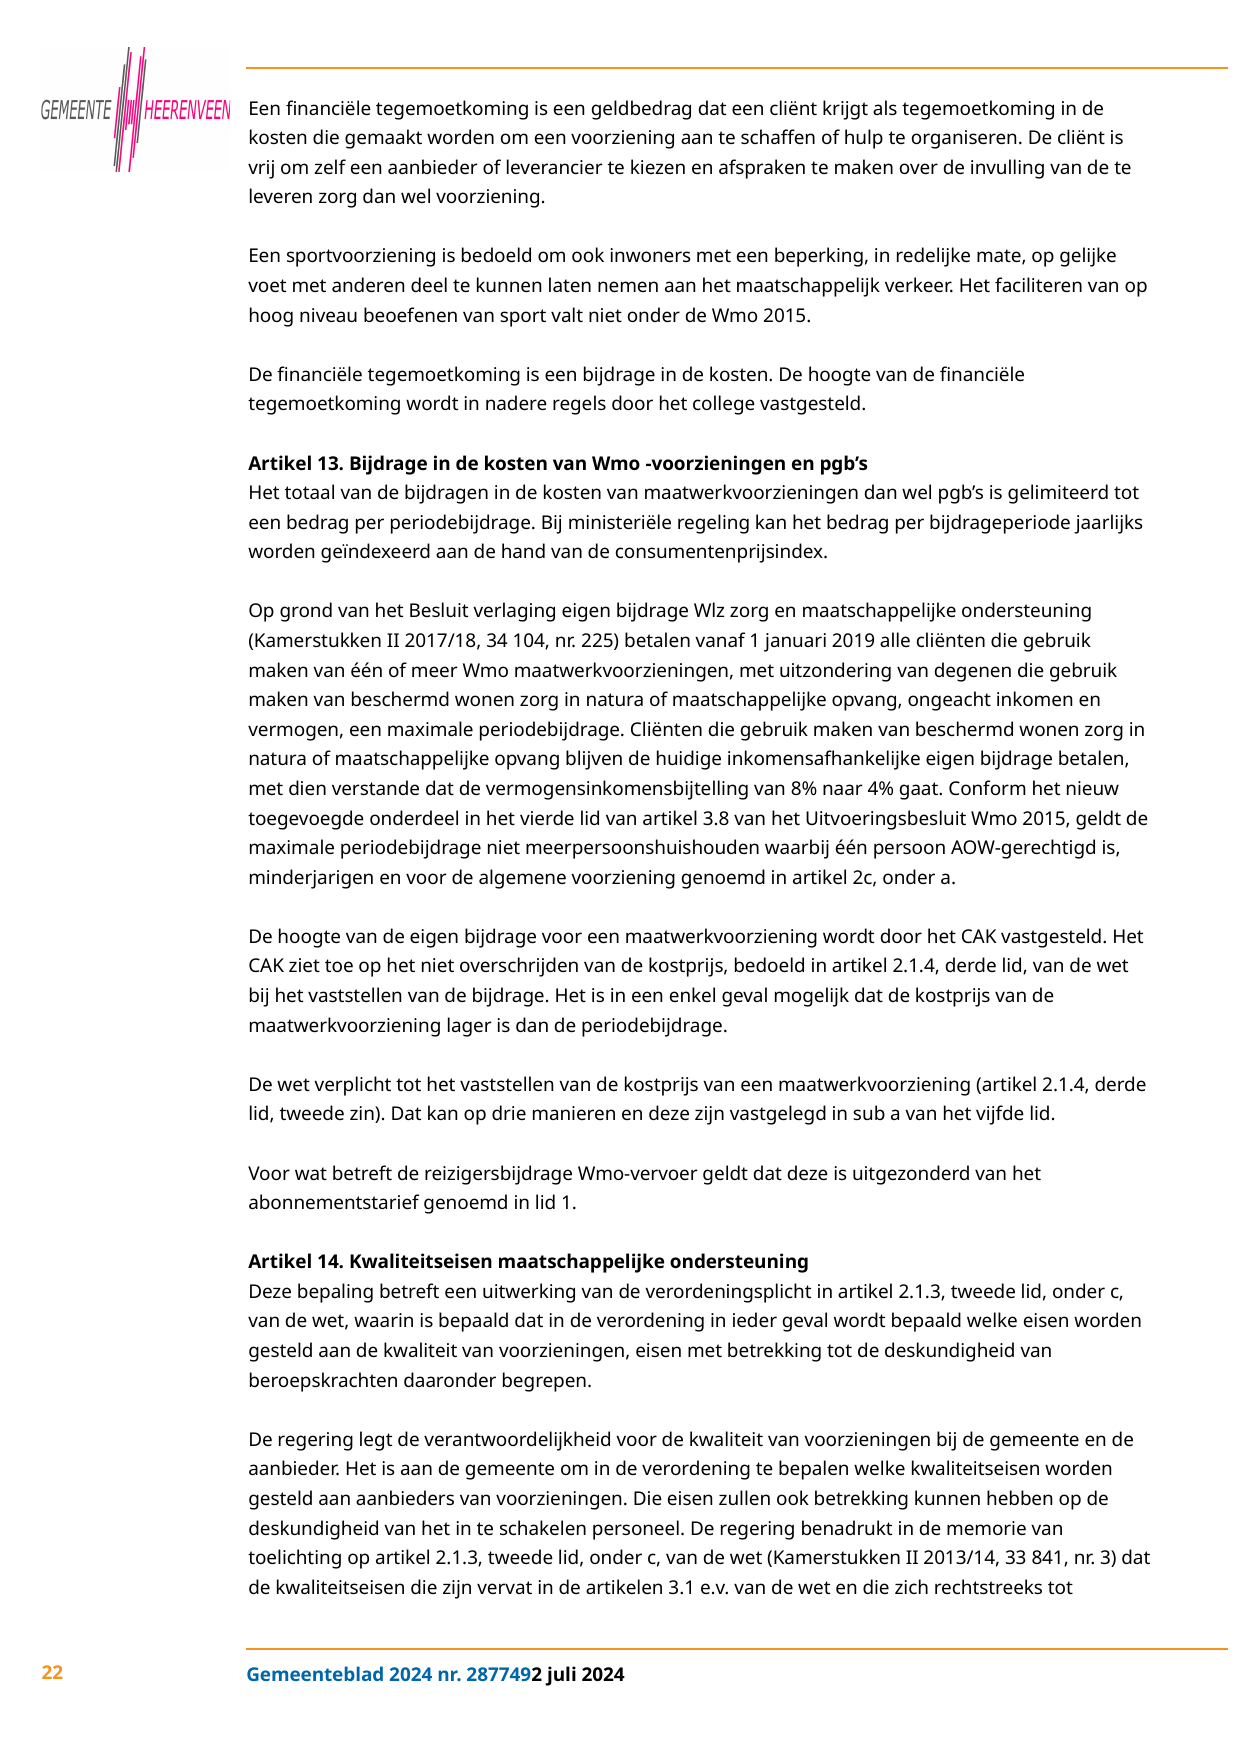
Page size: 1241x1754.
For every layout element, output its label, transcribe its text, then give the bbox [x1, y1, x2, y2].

text Artikel 13. Bijdrage in de kosten van Wmo -voorzieningen en pgb’s [248, 450, 1152, 476]
text Het totaal van de bijdragen in de kosten van maatwerkvoorzieningen dan wel pgb’s is gelimiteerd tot een bedrag per periodebijdrage. Bij ministeriële regeling kan het bedrag per bijdrageperiode jaarlijks worden geïndexeerd aan de hand van de consumentenprijsindex. [248, 479, 1152, 564]
text Een financiële tegemoetkoming is een geldbedrag dat een cliënt krijgt als tegemoetkoming in de kosten die gemaakt worden om een voorziening aan te schaffen of hulp te organiseren. De cliënt is vrij om zelf een aanbieder of leverancier te kiezen en afspraken te maken over de invulling van de te leveren zorg dan wel voorziening. [248, 95, 1152, 209]
text De hoogte van de eigen bijdrage voor een maatwerkvoorziening wordt door het CAK vastgesteld. Het CAK ziet toe op het niet overschrijden van de kostprijs, bedoeld in artikel 2.1.4, derde lid, van de wet bij het vaststellen van de bijdrage. Het is in een enkel geval mogelijk dat de kostprijs van de maatwerkvoorziening lager is dan de periodebijdrage. [248, 923, 1152, 1038]
text Deze bepaling betreft een uitwerking van de verordeningsplicht in artikel 2.1.3, tweede lid, onder c, van de wet, waarin is bepaald dat in de verordening in ieder geval wordt bepaald welke eisen worden gesteld aan de kwaliteit van voorzieningen, eisen met betrekking tot de deskundigheid van beroepskrachten daaronder begrepen. [248, 1278, 1152, 1393]
text Op grond van het Besluit verlaging eigen bijdrage Wlz zorg en maatschappelijke ondersteuning (Kamerstukken II 2017/18, 34 104, nr. 225) betalen vanaf 1 januari 2019 alle cliënten die gebruik maken van één of meer Wmo maatwerkvoorzieningen, met uitzondering van degenen die gebruik maken van beschermd wonen zorg in natura of maatschappelijke opvang, ongeacht inkomen en vermogen, een maximale periodebijdrage. Cliënten die gebruik maken van beschermd wonen zorg in natura of maatschappelijke opvang blijven de huidige inkomensafhankelijke eigen bijdrage betalen, met dien verstande dat de vermogensinkomensbijtelling van 8% naar 4% gaat. Conform het nieuw toegevoegde onderdeel in het vierde lid van artikel 3.8 van het Uitvoeringsbesluit Wmo 2015, geldt de maximale periodebijdrage niet meerpersoonshuishouden waarbij één persoon AOW-gerechtigd is, minderjarigen en voor de algemene voorziening genoemd in artikel 2c, onder a. [248, 598, 1152, 890]
picture [41, 47, 231, 172]
text De financiële tegemoetkoming is een bijdrage in de kosten. De hoogte van de financiële tegemoetkoming wordt in nadere regels door het college vastgesteld. [248, 361, 1152, 416]
text Een sportvoorziening is bedoeld om ook inwoners met een beperking, in redelijke mate, op gelijke voet met anderen deel te kunnen laten nemen aan het maatschappelijk verkeer. Het faciliteren van op hoog niveau beoefenen van sport valt niet onder de Wmo 2015. [248, 243, 1152, 328]
text De wet verplicht tot het vaststellen van de kostprijs van een maatwerkvoorziening (artikel 2.1.4, derde lid, tweede zin). Dat kan op drie manieren en deze zijn vastgelegd in sub a van het vijfde lid. [248, 1071, 1152, 1126]
text Artikel 14. Kwaliteitseisen maatschappelijke ondersteuning [248, 1248, 1152, 1274]
text Voor wat betreft de reizigersbijdrage Wmo-vervoer geldt dat deze is uitgezonderd van het abonnementstarief genoemd in lid 1. [248, 1160, 1152, 1215]
text De regering legt de verantwoordelijkheid voor de kwaliteit van voorzieningen bij de gemeente en de aanbieder. Het is aan de gemeente om in de verordening te bepalen welke kwaliteitseisen worden gesteld aan aanbieders van voorzieningen. Die eisen zullen ook betrekking kunnen hebben op de deskundigheid van het in te schakelen personeel. De regering benadrukt in de memorie van toelichting op artikel 2.1.3, tweede lid, onder c, van de wet (Kamerstukken II 2013/14, 33 841, nr. 3) dat de kwaliteitseisen die zijn vervat in de artikelen 3.1 e.v. van de wet en die zich rechtstreeks tot [248, 1426, 1152, 1600]
